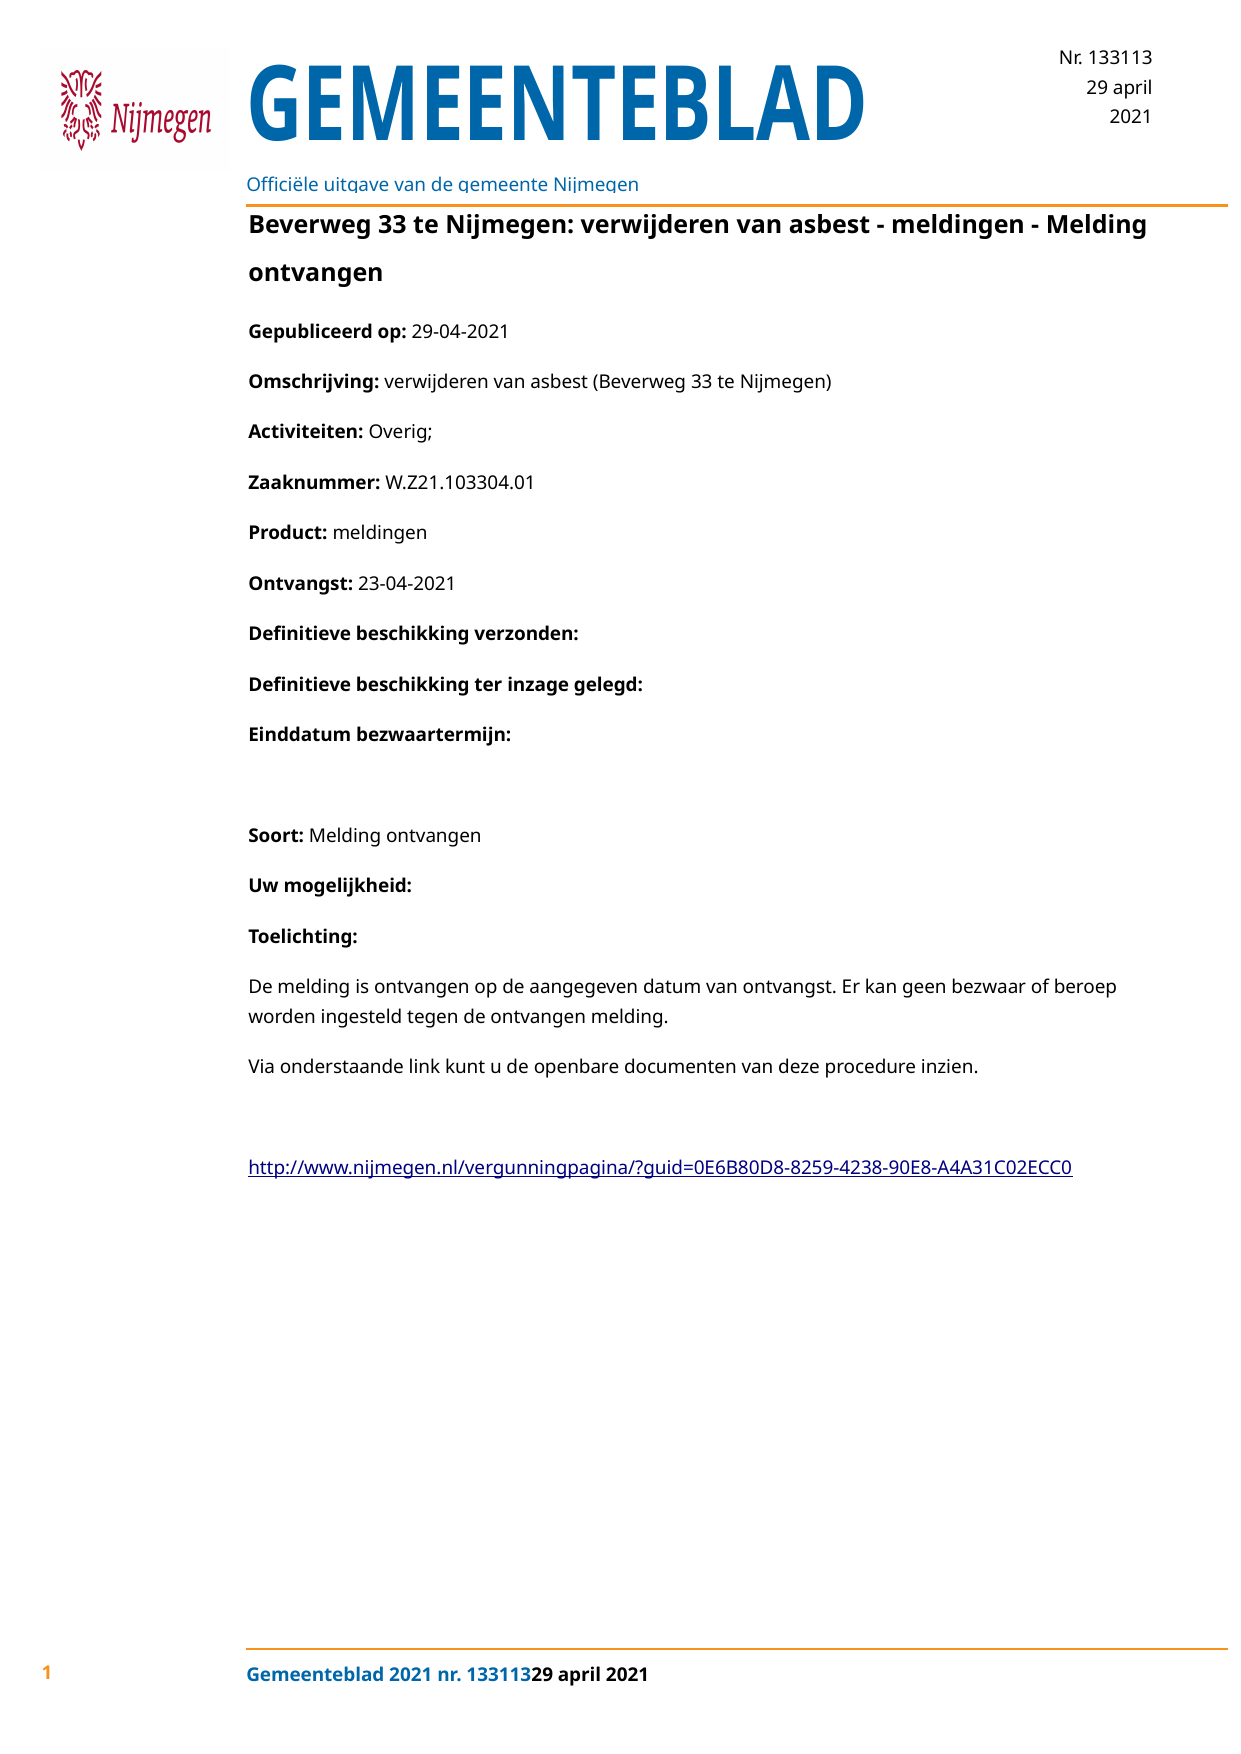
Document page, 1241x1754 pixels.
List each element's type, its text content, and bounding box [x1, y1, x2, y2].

text Toelichting: [248, 923, 1152, 949]
text De melding is ontvangen op de aangegeven datum van ontvangst. Er kan geen bezwaar of beroep worden ingesteld tegen de ontvangen melding. [248, 973, 1152, 1029]
text Activiteiten: Overig; [248, 419, 1152, 444]
text Definitieve beschikking ter inzage gelegd: [248, 671, 1152, 697]
text Einddatum bezwaartermijn: [248, 721, 1152, 747]
text Definitieve beschikking verzonden: [248, 620, 1152, 646]
text http://www.nijmegen.nl/vergunningpagina/?guid=0E6B80D8-8259-4238-90E8-A4A31C02ECC0 [248, 1154, 1152, 1180]
text Ontvangst: 23-04-2021 [248, 570, 1152, 596]
text Gepubliceerd op: 29-04-2021 [248, 318, 1152, 344]
text Via onderstaande link kunt u de openbare documenten van deze procedure inzien. [248, 1053, 1152, 1079]
text Zaaknummer: W.Z21.103304.01 [248, 469, 1152, 495]
picture [41, 47, 231, 172]
text Omschrijving: verwijderen van asbest (Beverweg 33 te Nijmegen) [248, 368, 1152, 394]
text Soort: Melding ontvangen [248, 822, 1152, 848]
text Beverweg 33 te Nijmegen: verwijderen van asbest - meldingen - Melding ontvangen [248, 207, 1152, 288]
text Product: meldingen [248, 519, 1152, 545]
text Uw mogelijkheid: [248, 872, 1152, 898]
